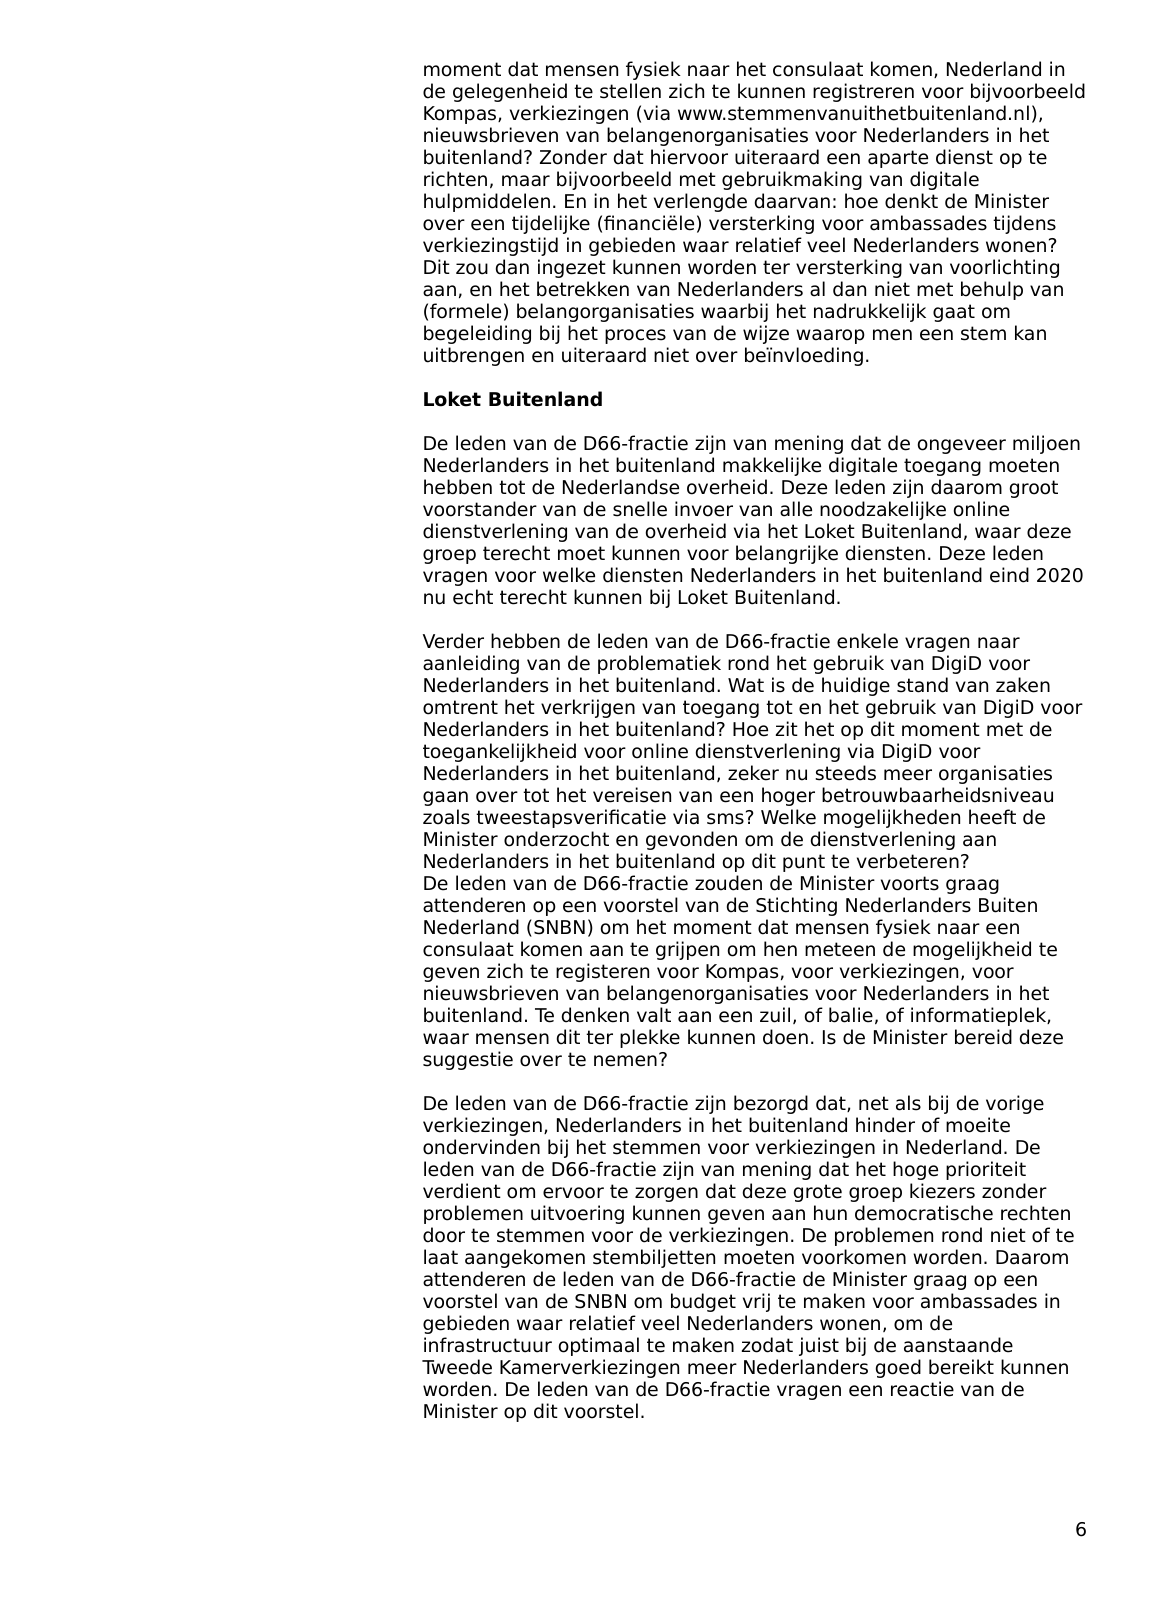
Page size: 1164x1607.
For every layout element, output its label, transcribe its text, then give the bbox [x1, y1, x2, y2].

text Verder hebben de leden van de D66-fractie enkele vragen naar aanleiding van de problematiek rond het gebruik van DigiD voor Nederlanders in het buitenland. Wat is de huidige stand van zaken omtrent het verkrijgen van toegang tot en het gebruik van DigiD voor Nederlanders in het buitenland? Hoe zit het op dit moment met de toegankelijkheid voor online dienstverlening via DigiD voor Nederlanders in het buitenland, zeker nu steeds meer organisaties gaan over tot het vereisen van een hoger betrouwbaarheidsniveau zoals tweestapsverificatie via sms? Welke mogelijkheden heeft de Minister onderzocht en gevonden om de dienstverlening aan Nederlanders in het buitenland op dit punt te verbeteren? [422, 631, 1087, 873]
text De leden van de D66-fractie zijn bezorgd dat, net als bij de vorige verkiezingen, Nederlanders in het buitenland hinder of moeite ondervinden bij het stemmen voor verkiezingen in Nederland. De leden van de D66-fractie zijn van mening dat het hoge prioriteit verdient om ervoor te zorgen dat deze grote groep kiezers zonder problemen uitvoering kunnen geven aan hun democratische rechten door te stemmen voor de verkiezingen. De problemen rond niet of te laat aangekomen stembiljetten moeten voorkomen worden. Daarom attenderen de leden van de D66-fractie de Minister graag op een voorstel van de SNBN om budget vrij te maken voor ambassades in gebieden waar relatief veel Nederlanders wonen, om de infrastructuur optimaal te maken zodat juist bij de aanstaande Tweede Kamerverkiezingen meer Nederlanders goed bereikt kunnen worden. De leden van de D66-fractie vragen een reactie van de Minister op dit voorstel. [422, 1093, 1087, 1423]
subtitle Loket Buitenland [422, 389, 1087, 411]
text De leden van de D66-fractie zouden de Minister voorts graag attenderen op een voorstel van de Stichting Nederlanders Buiten Nederland (SNBN) om het moment dat mensen fysiek naar een consulaat komen aan te grijpen om hen meteen de mogelijkheid te geven zich te registeren voor Kompas, voor verkiezingen, voor nieuwsbrieven van belangenorganisaties voor Nederlanders in het buitenland. Te denken valt aan een zuil, of balie, of informatieplek, waar mensen dit ter plekke kunnen doen. Is de Minister bereid deze suggestie over te nemen? [422, 873, 1087, 1071]
text De leden van de D66-fractie zijn van mening dat de ongeveer miljoen Nederlanders in het buitenland makkelijke digitale toegang moeten hebben tot de Nederlandse overheid. Deze leden zijn daarom groot voorstander van de snelle invoer van alle noodzakelijke online dienstverlening van de overheid via het Loket Buitenland, waar deze groep terecht moet kunnen voor belangrijke diensten. Deze leden vragen voor welke diensten Nederlanders in het buitenland eind 2020 nu echt terecht kunnen bij Loket Buitenland. [422, 433, 1087, 609]
text moment dat mensen fysiek naar het consulaat komen, Nederland in de gelegenheid te stellen zich te kunnen registreren voor bijvoorbeeld Kompas, verkiezingen (via www.stemmenvanuithetbuitenland.nl), nieuwsbrieven van belangenorganisaties voor Nederlanders in het buitenland? Zonder dat hiervoor uiteraard een aparte dienst op te richten, maar bijvoorbeeld met gebruikmaking van digitale hulpmiddelen. En in het verlengde daarvan: hoe denkt de Minister over een tijdelijke (financiële) versterking voor ambassades tijdens verkiezingstijd in gebieden waar relatief veel Nederlanders wonen? Dit zou dan ingezet kunnen worden ter versterking van voorlichting aan, en het betrekken van Nederlanders al dan niet met behulp van (formele) belangorganisaties waarbij het nadrukkelijk gaat om begeleiding bij het proces van de wijze waarop men een stem kan uitbrengen en uiteraard niet over beïnvloeding. [422, 59, 1087, 367]
